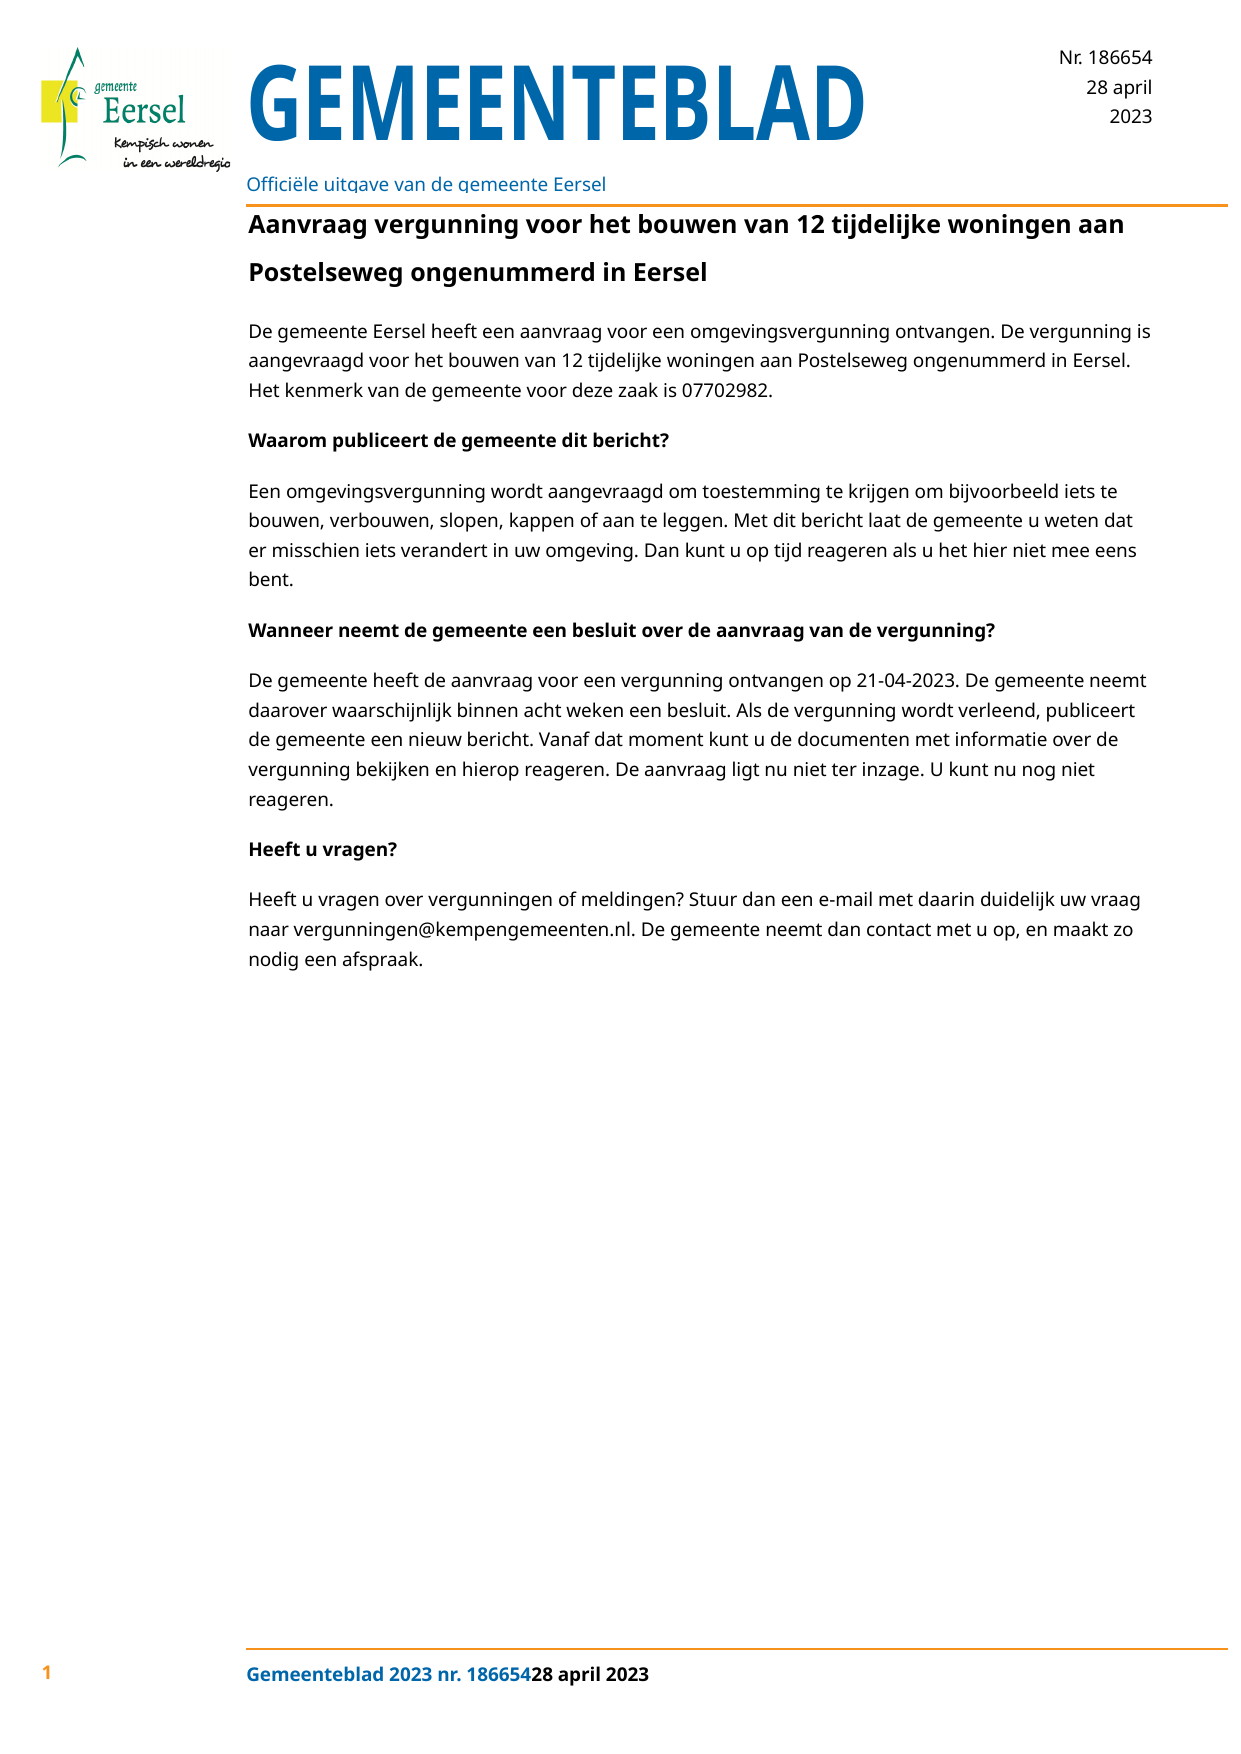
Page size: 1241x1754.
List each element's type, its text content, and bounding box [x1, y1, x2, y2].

text Aanvraag vergunning voor het bouwen van 12 tijdelijke woningen aan Postelseweg ongenummerd in Eersel [248, 207, 1152, 288]
text Een omgevingsvergunning wordt aangevraagd om toestemming te krijgen om bijvoorbeeld iets te bouwen, verbouwen, slopen, kappen of aan te leggen. Met dit bericht laat de gemeente u weten dat er misschien iets verandert in uw omgeving. Dan kunt u op tijd reageren als u het hier niet mee eens bent. [248, 478, 1152, 592]
text Heeft u vragen over vergunningen of meldingen? Stuur dan een e-mail met daarin duidelijk uw vraag naar vergunningen@kempengemeenten.nl. De gemeente neemt dan contact met u op, en maakt zo nodig een afspraak. [248, 887, 1152, 972]
text De gemeente Eersel heeft een aanvraag voor een omgevingsvergunning ontvangen. De vergunning is aangevraagd voor het bouwen van 12 tijdelijke woningen aan Postelseweg ongenummerd in Eersel. Het kenmerk van de gemeente voor deze zaak is 07702982. [248, 318, 1152, 403]
text Wanneer neemt de gemeente een besluit over de aanvraag van de vergunning? [248, 617, 1152, 643]
text Waarom publiceert de gemeente dit bericht? [248, 427, 1152, 453]
text Heeft u vragen? [248, 836, 1152, 862]
text De gemeente heeft de aanvraag voor een vergunning ontvangen op 21-04-2023. De gemeente neemt daarover waarschijnlijk binnen acht weken een besluit. Als de vergunning wordt verleend, publiceert de gemeente een nieuw bericht. Vanaf dat moment kunt u de documenten met informatie over de vergunning bekijken en hierop reageren. De aanvraag ligt nu niet ter inzage. U kunt nu nog niet reageren. [248, 667, 1152, 812]
picture [41, 47, 231, 172]
